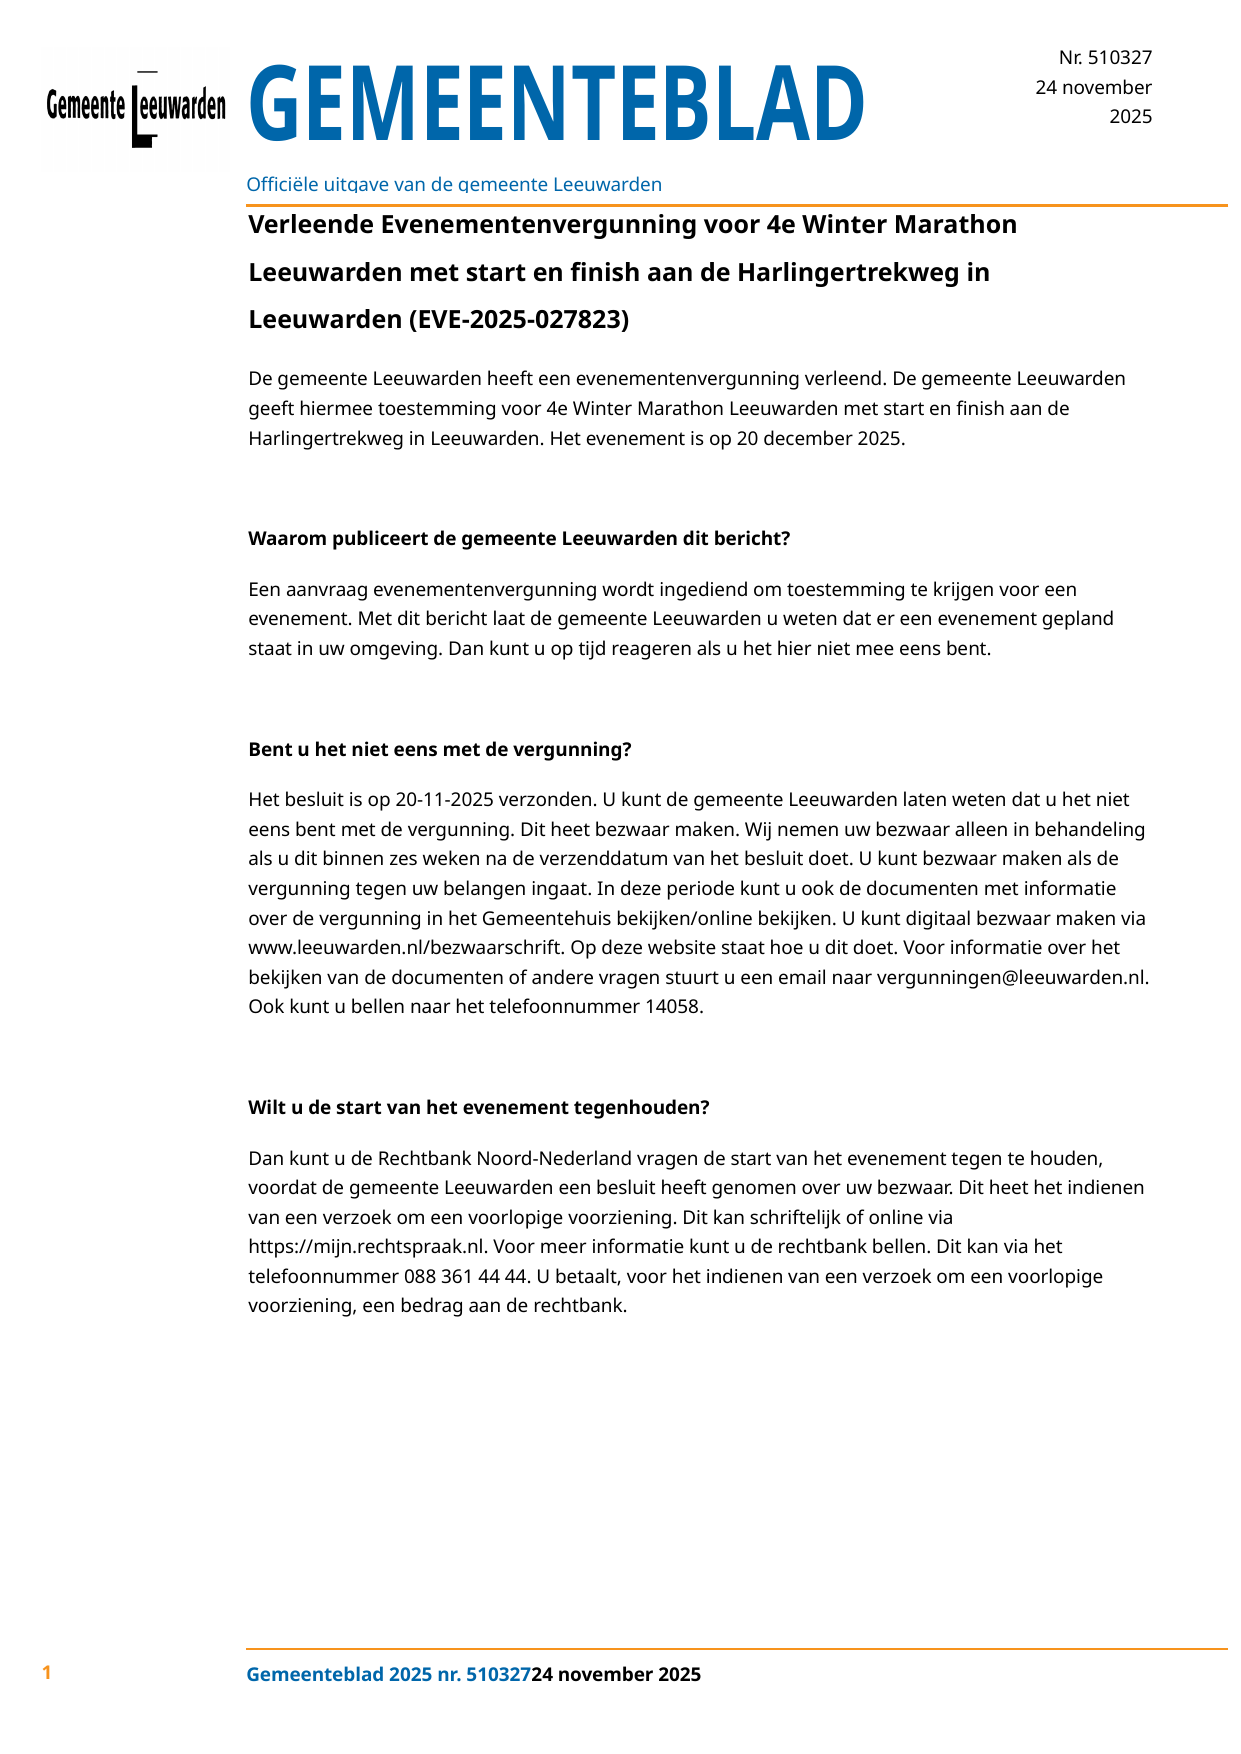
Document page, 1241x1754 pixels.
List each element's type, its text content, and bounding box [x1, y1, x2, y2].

text Een aanvraag evenementenvergunning wordt ingediend om toestemming te krijgen voor een evenement. Met dit bericht laat de gemeente Leeuwarden u weten dat er een evenement gepland staat in uw omgeving. Dan kunt u op tijd reageren als u het hier niet mee eens bent. [248, 576, 1152, 661]
text Wilt u de start van het evenement tegenhouden? [248, 1094, 1152, 1120]
text Dan kunt u de Rechtbank Noord-Nederland vragen de start van het evenement tegen te houden, voordat de gemeente Leeuwarden een besluit heeft genomen over uw bezwaar. Dit heet het indienen van een verzoek om een voorlopige voorziening. Dit kan schriftelijk of online via https://mijn.rechtspraak.nl. Voor meer informatie kunt u de rechtbank bellen. Dit kan via het telefoonnummer 088 361 44 44. U betaalt, voor het indienen van een verzoek om een voorlopige voorziening, een bedrag aan de rechtbank. [248, 1145, 1152, 1318]
text De gemeente Leeuwarden heeft een evenementenvergunning verleend. De gemeente Leeuwarden geeft hiermee toestemming voor 4e Winter Marathon Leeuwarden met start en finish aan de Harlingertrekweg in Leeuwarden. Het evenement is op 20 december 2025. [248, 366, 1152, 450]
text Verleende Evenementenvergunning voor 4e Winter Marathon Leeuwarden met start en finish aan de Harlingertrekweg in Leeuwarden (EVE-2025-027823) [248, 207, 1152, 336]
picture [41, 47, 231, 172]
text Bent u het niet eens met de vergunning? [248, 736, 1152, 762]
text Het besluit is op 20-11-2025 verzonden. U kunt de gemeente Leeuwarden laten weten dat u het niet eens bent met de vergunning. Dit heet bezwaar maken. Wij nemen uw bezwaar alleen in behandeling als u dit binnen zes weken na de verzenddatum van het besluit doet. U kunt bezwaar maken als de vergunning tegen uw belangen ingaat. In deze periode kunt u ook de documenten met informatie over de vergunning in het Gemeentehuis bekijken/online bekijken. U kunt digitaal bezwaar maken via www.leeuwarden.nl/bezwaarschrift. Op deze website staat hoe u dit doet. Voor informatie over het bekijken van de documenten of andere vragen stuurt u een email naar vergunningen@leeuwarden.nl. Ook kunt u bellen naar het telefoonnummer 14058. [248, 786, 1152, 1019]
text Waarom publiceert de gemeente Leeuwarden dit bericht? [248, 526, 1152, 551]
